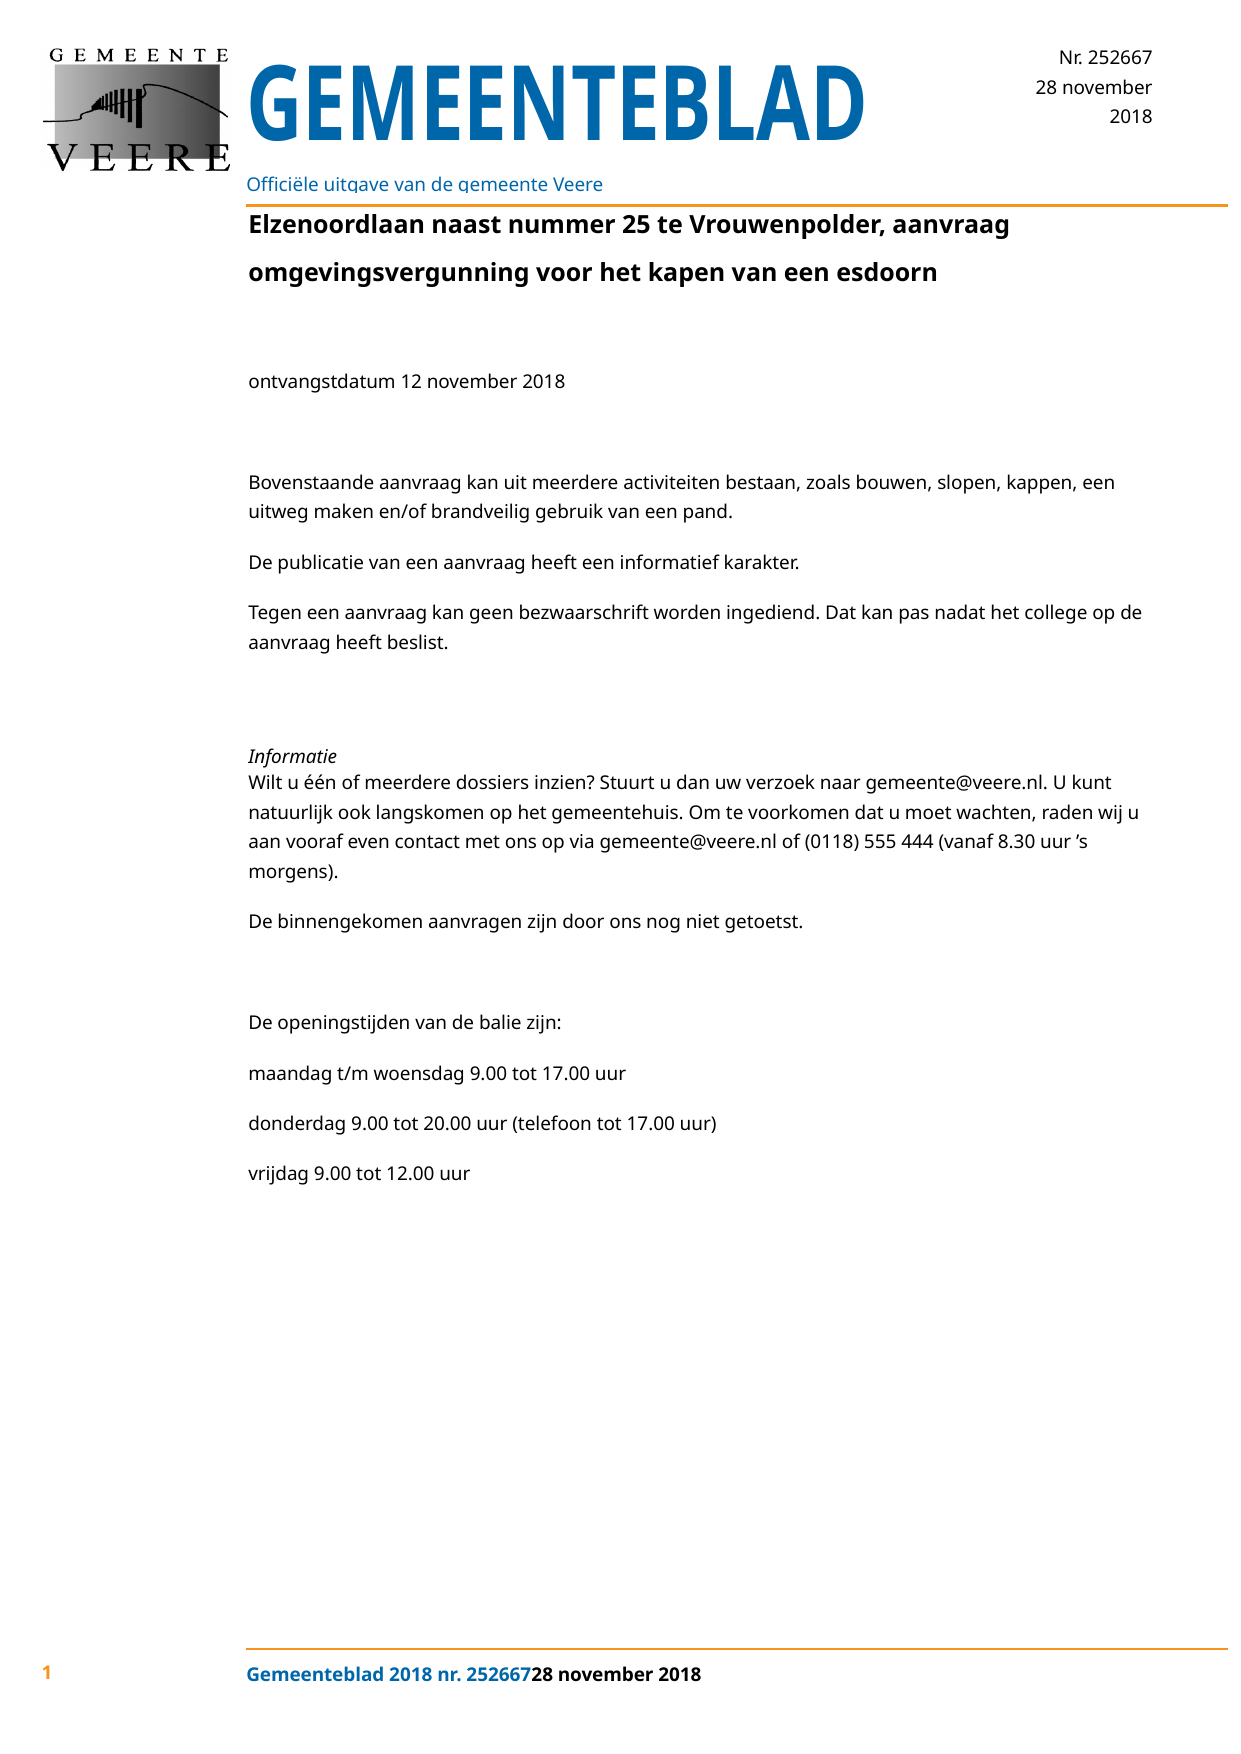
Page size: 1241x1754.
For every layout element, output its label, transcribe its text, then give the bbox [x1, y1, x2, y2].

text Bovenstaande aanvraag kan uit meerdere activiteiten bestaan, zoals bouwen, slopen, kappen, een uitweg maken en/of brandveilig gebruik van een pand. [248, 469, 1152, 524]
picture [41, 47, 231, 172]
text De publicatie van een aanvraag heeft een informatief karakter. [248, 549, 1152, 575]
text Elzenoordlaan naast nummer 25 te Vrouwenpolder, aanvraag omgevingsvergunning voor het kapen van een esdoorn [248, 207, 1152, 288]
text Wilt u één of meerdere dossiers inzien? Stuurt u dan uw verzoek naar gemeente@veere.nl. U kunt natuurlijk ook langskomen op het gemeentehuis. Om te voorkomen dat u moet wachten, raden wij u aan vooraf even contact met ons op via gemeente@veere.nl of (0118) 555 444 (vanaf 8.30 uur ’s morgens). [248, 769, 1152, 884]
text De openingstijden van de balie zijn: [248, 1009, 1152, 1035]
text Tegen een aanvraag kan geen bezwaarschrift worden ingediend. Dat kan pas nadat het college op de aanvraag heeft beslist. [248, 599, 1152, 655]
text Informatie [248, 743, 1152, 769]
text De binnengekomen aanvragen zijn door ons nog niet getoetst. [248, 908, 1152, 934]
text ontvangstdatum 12 november 2018 [248, 368, 1152, 394]
text donderdag 9.00 tot 20.00 uur (telefoon tot 17.00 uur) [248, 1110, 1152, 1136]
text vrijdag 9.00 tot 12.00 uur [248, 1161, 1152, 1186]
text maandag t/m woensdag 9.00 tot 17.00 uur [248, 1060, 1152, 1085]
